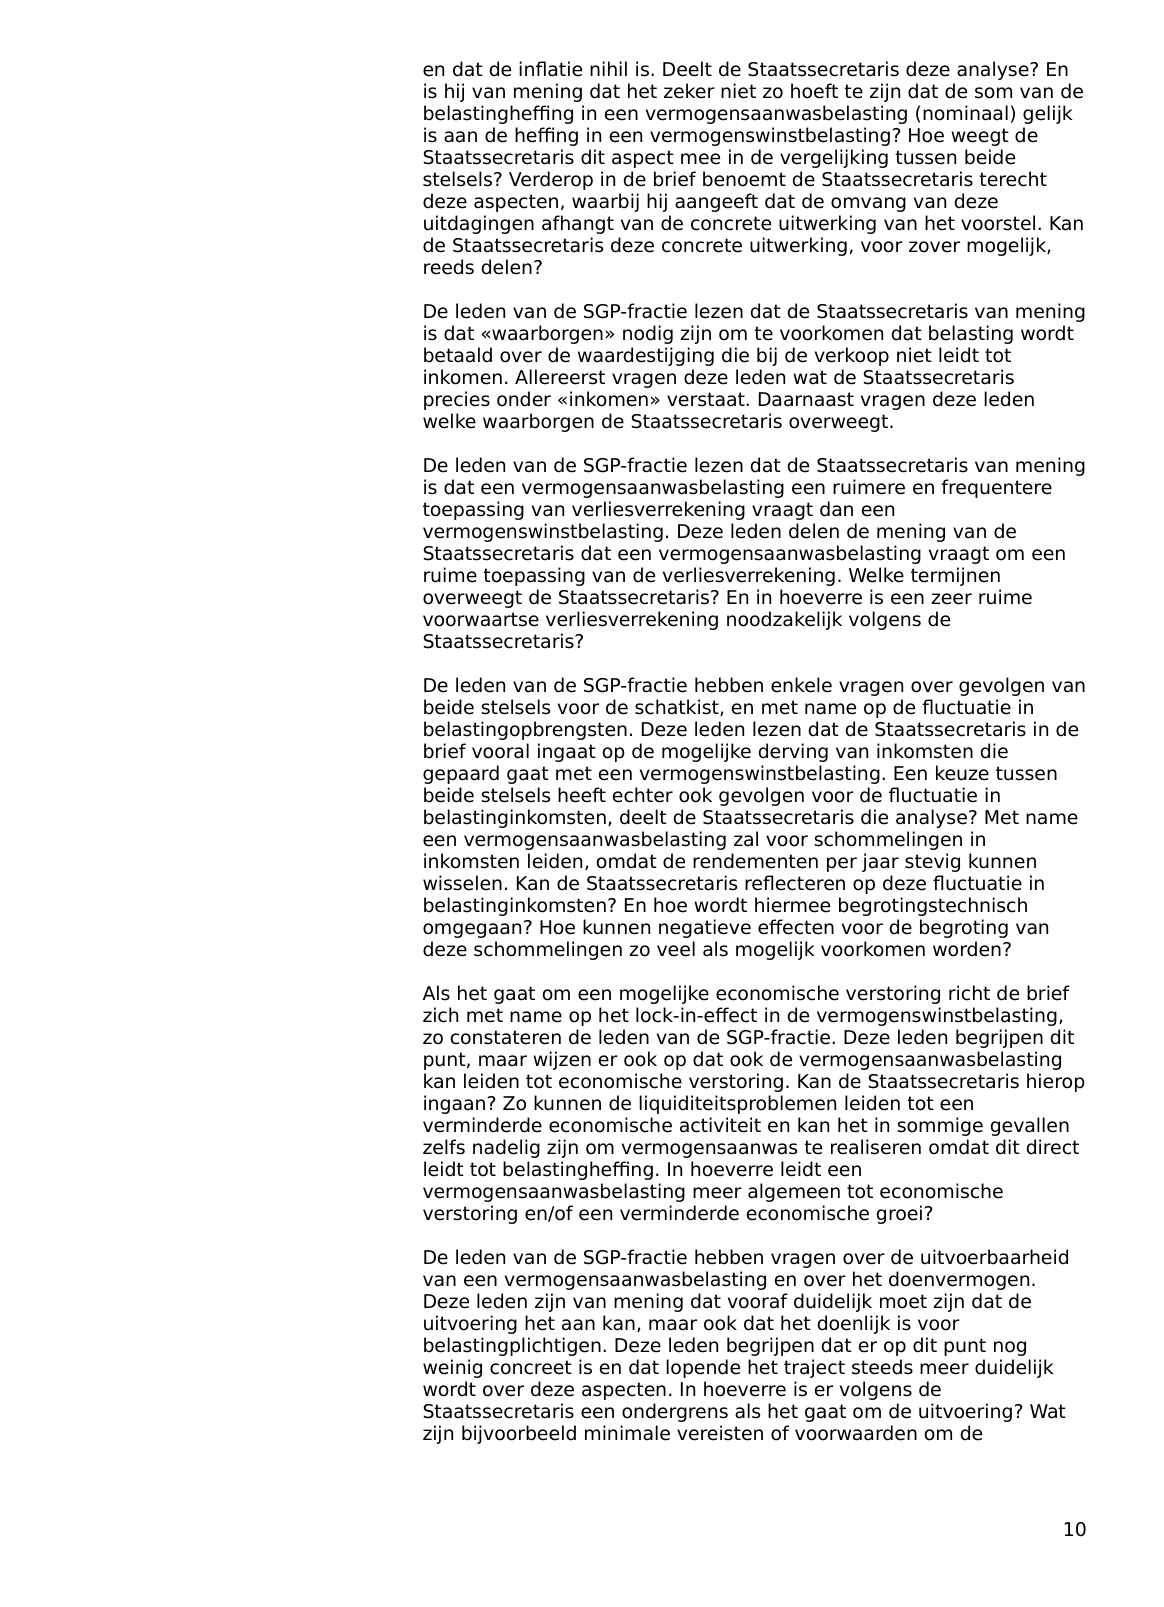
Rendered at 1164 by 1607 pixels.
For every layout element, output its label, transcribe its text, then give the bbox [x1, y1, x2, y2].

text en dat de inflatie nihil is. Deelt de Staatssecretaris deze analyse? En is hij van mening dat het zeker niet zo hoeft te zijn dat de som van de belastingheffing in een vermogensaanwasbelasting (nominaal) gelijk is aan de heffing in een vermogenswinstbelasting? Hoe weegt de Staatssecretaris dit aspect mee in de vergelijking tussen beide stelsels? Verderop in de brief benoemt de Staatssecretaris terecht deze aspecten, waarbij hij aangeeft dat de omvang van deze uitdagingen afhangt van de concrete uitwerking van het voorstel. Kan de Staatssecretaris deze concrete uitwerking, voor zover mogelijk, reeds delen? [422, 59, 1087, 279]
text De leden van de SGP-fractie hebben enkele vragen over gevolgen van beide stelsels voor de schatkist, en met name op de fluctuatie in belastingopbrengsten. Deze leden lezen dat de Staatssecretaris in de brief vooral ingaat op de mogelijke derving van inkomsten die gepaard gaat met een vermogenswinstbelasting. Een keuze tussen beide stelsels heeft echter ook gevolgen voor de fluctuatie in belastinginkomsten, deelt de Staatssecretaris die analyse? Met name een vermogensaanwasbelasting zal voor schommelingen in inkomsten leiden, omdat de rendementen per jaar stevig kunnen wisselen. Kan de Staatssecretaris reflecteren op deze fluctuatie in belastinginkomsten? En hoe wordt hiermee begrotingstechnisch omgegaan? Hoe kunnen negatieve effecten voor de begroting van deze schommelingen zo veel als mogelijk voorkomen worden? [422, 675, 1087, 961]
text De leden van de SGP-fractie lezen dat de Staatssecretaris van mening is dat een vermogensaanwasbelasting een ruimere en frequentere toepassing van verliesverrekening vraagt dan een vermogenswinstbelasting. Deze leden delen de mening van de Staatssecretaris dat een vermogensaanwasbelasting vraagt om een ruime toepassing van de verliesverrekening. Welke termijnen overweegt de Staatssecretaris? En in hoeverre is een zeer ruime voorwaartse verliesverrekening noodzakelijk volgens de Staatssecretaris? [422, 455, 1087, 653]
text De leden van de SGP-fractie hebben vragen over de uitvoerbaarheid van een vermogensaanwasbelasting en over het doenvermogen. Deze leden zijn van mening dat vooraf duidelijk moet zijn dat de uitvoering het aan kan, maar ook dat het doenlijk is voor belastingplichtigen. Deze leden begrijpen dat er op dit punt nog weinig concreet is en dat lopende het traject steeds meer duidelijk wordt over deze aspecten. In hoeverre is er volgens de Staatssecretaris een ondergrens als het gaat om de uitvoering? Wat zijn bijvoorbeeld minimale vereisten of voorwaarden om de [422, 1247, 1087, 1445]
text De leden van de SGP-fractie lezen dat de Staatssecretaris van mening is dat «waarborgen» nodig zijn om te voorkomen dat belasting wordt betaald over de waardestijging die bij de verkoop niet leidt tot inkomen. Allereerst vragen deze leden wat de Staatssecretaris precies onder «inkomen» verstaat. Daarnaast vragen deze leden welke waarborgen de Staatssecretaris overweegt. [422, 301, 1087, 433]
text Als het gaat om een mogelijke economische verstoring richt de brief zich met name op het lock-in-effect in de vermogenswinstbelasting, zo constateren de leden van de SGP-fractie. Deze leden begrijpen dit punt, maar wijzen er ook op dat ook de vermogensaanwasbelasting kan leiden tot economische verstoring. Kan de Staatssecretaris hierop ingaan? Zo kunnen de liquiditeitsproblemen leiden tot een verminderde economische activiteit en kan het in sommige gevallen zelfs nadelig zijn om vermogensaanwas te realiseren omdat dit direct leidt tot belastingheffing. In hoeverre leidt een vermogensaanwasbelasting meer algemeen tot economische verstoring en/of een verminderde economische groei? [422, 983, 1087, 1225]
